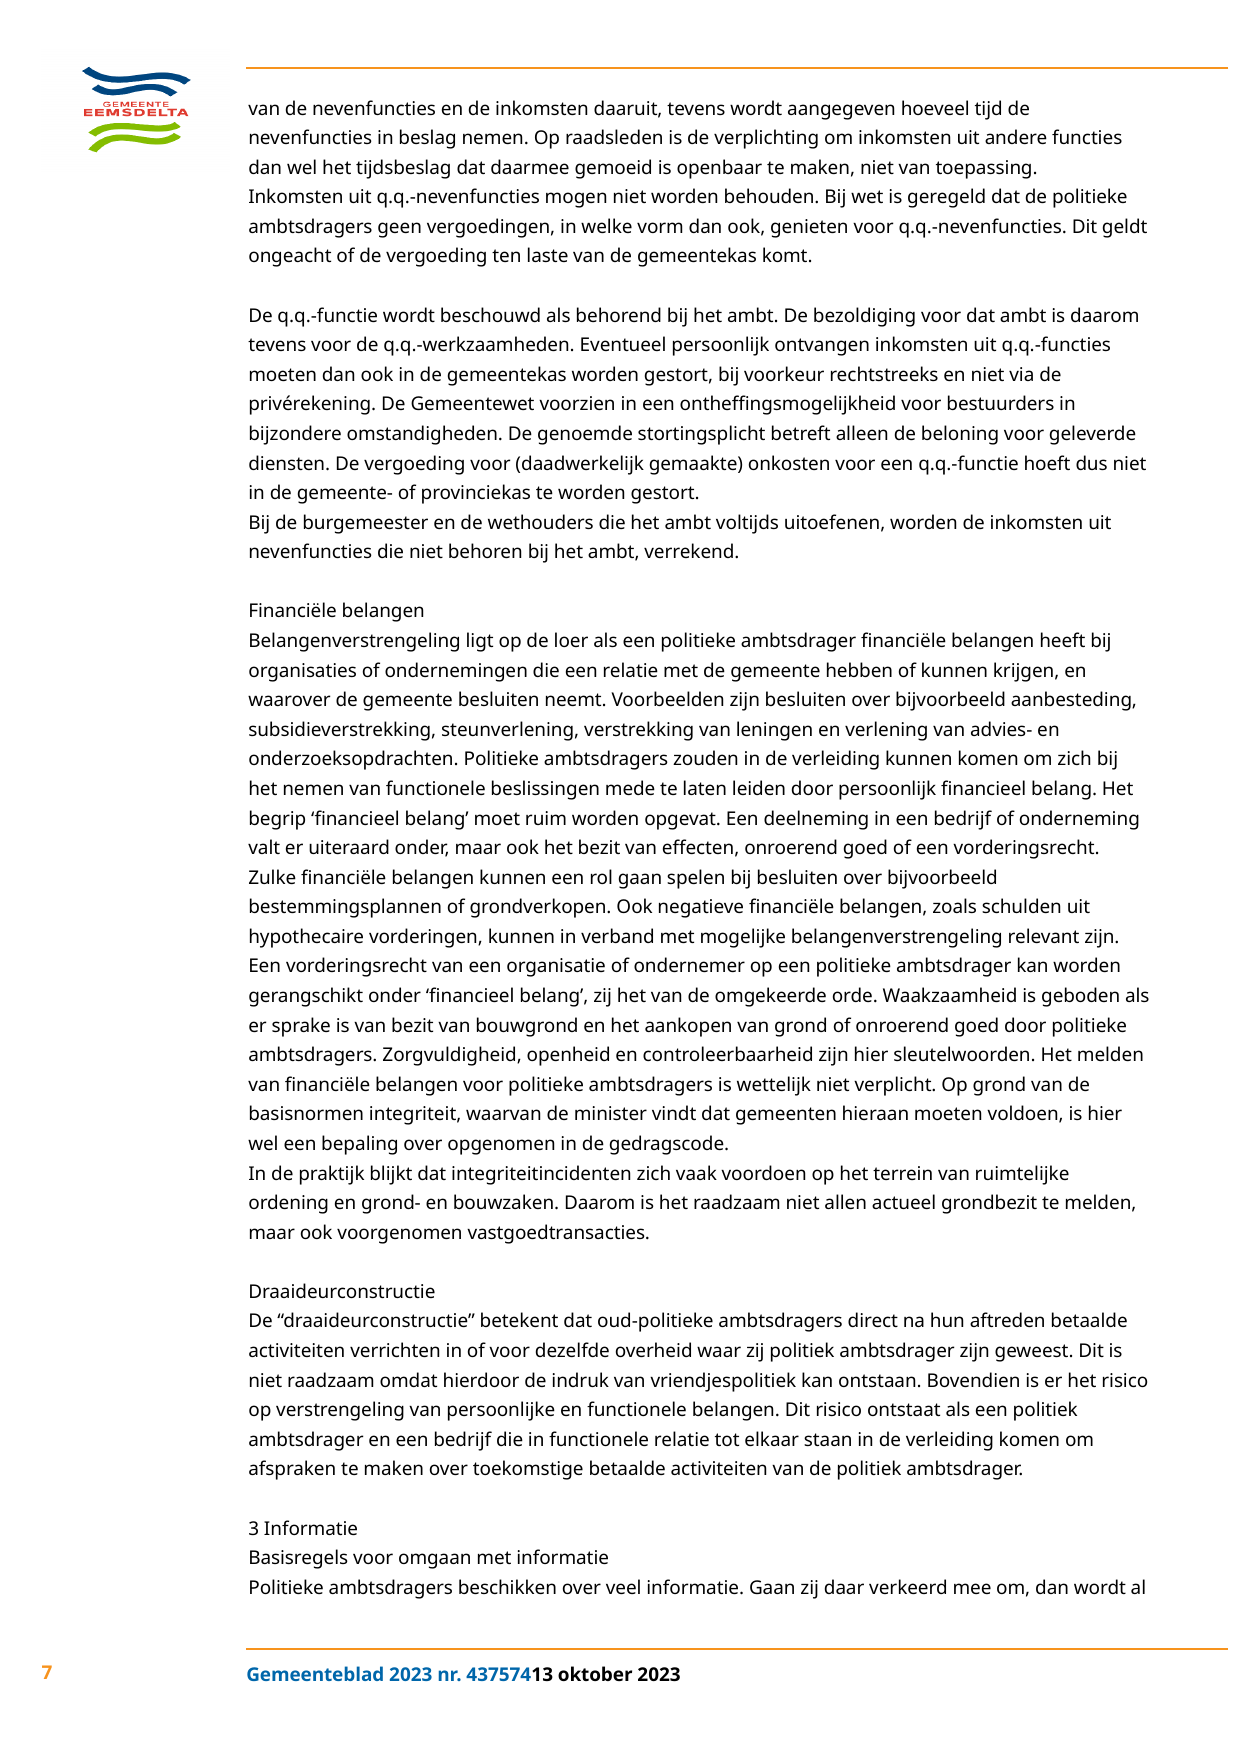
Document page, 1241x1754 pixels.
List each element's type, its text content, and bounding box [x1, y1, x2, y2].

text De q.q.-functie wordt beschouwd als behorend bij het ambt. De bezoldiging voor dat ambt is daarom tevens voor de q.q.-werkzaamheden. Eventueel persoonlijk ontvangen inkomsten uit q.q.-functies moeten dan ook in de gemeentekas worden gestort, bij voorkeur rechtstreeks en niet via de privérekening. De Gemeentewet voorzien in een ontheffingsmogelijkheid voor bestuurders in bijzondere omstandigheden. De genoemde stortingsplicht betreft alleen de beloning voor geleverde diensten. De vergoeding voor (daadwerkelijk gemaakte) onkosten voor een q.q.-functie hoeft dus niet in de gemeente- of provinciekas te worden gestort. [248, 302, 1152, 505]
text van de nevenfuncties en de inkomsten daaruit, tevens wordt aangegeven hoeveel tijd de nevenfuncties in beslag nemen. Op raadsleden is de verplichting om inkomsten uit andere functies dan wel het tijdsbeslag dat daarmee gemoeid is openbaar te maken, niet van toepassing. [248, 95, 1152, 180]
picture [41, 47, 231, 172]
text De “draaideurconstructie” betekent dat oud-politieke ambtsdragers direct na hun aftreden betaalde activiteiten verrichten in of voor dezelfde overheid waar zij politiek ambtsdrager zijn geweest. Dit is niet raadzaam omdat hierdoor de indruk van vriendjespolitiek kan ontstaan. Bovendien is er het risico op verstrengeling van persoonlijke en functionele belangen. Dit risico ontstaat als een politiek ambtsdrager en een bedrijf die in functionele relatie tot elkaar staan in de verleiding komen om afspraken te maken over toekomstige betaalde activiteiten van de politiek ambtsdrager. [248, 1308, 1152, 1481]
text Financiële belangen [248, 598, 1152, 623]
text Basisregels voor omgaan met informatie [248, 1544, 1152, 1570]
text Politieke ambtsdragers beschikken over veel informatie. Gaan zij daar verkeerd mee om, dan wordt al [248, 1574, 1152, 1600]
text In de praktijk blijkt dat integriteitincidenten zich vaak voordoen op het terrein van ruimtelijke ordening en grond- en bouwzaken. Daarom is het raadzaam niet allen actueel grondbezit te melden, maar ook voorgenomen vastgoedtransacties. [248, 1160, 1152, 1245]
text Bij de burgemeester en de wethouders die het ambt voltijds uitoefenen, worden de inkomsten uit nevenfuncties die niet behoren bij het ambt, verrekend. [248, 509, 1152, 564]
text 3 Informatie [248, 1515, 1152, 1541]
text Draaideurconstructie [248, 1278, 1152, 1304]
text Inkomsten uit q.q.-nevenfuncties mogen niet worden behouden. Bij wet is geregeld dat de politieke ambtsdragers geen vergoedingen, in welke vorm dan ook, genieten voor q.q.-nevenfuncties. Dit geldt ongeacht of de vergoeding ten laste van de gemeentekas komt. [248, 183, 1152, 268]
text Belangenverstrengeling ligt op de loer als een politieke ambtsdrager financiële belangen heeft bij organisaties of ondernemingen die een relatie met de gemeente hebben of kunnen krijgen, en waarover de gemeente besluiten neemt. Voorbeelden zijn besluiten over bijvoorbeeld aanbesteding, subsidieverstrekking, steunverlening, verstrekking van leningen en verlening van advies- en onderzoeksopdrachten. Politieke ambtsdragers zouden in de verleiding kunnen komen om zich bij het nemen van functionele beslissingen mede te laten leiden door persoonlijk financieel belang. Het begrip ‘financieel belang’ moet ruim worden opgevat. Een deelneming in een bedrijf of onderneming valt er uiteraard onder, maar ook het bezit van effecten, onroerend goed of een vorderingsrecht. Zulke financiële belangen kunnen een rol gaan spelen bij besluiten over bijvoorbeeld bestemmingsplannen of grondverkopen. Ook negatieve financiële belangen, zoals schulden uit hypothecaire vorderingen, kunnen in verband met mogelijke belangenverstrengeling relevant zijn. Een vorderingsrecht van een organisatie of ondernemer op een politieke ambtsdrager kan worden gerangschikt onder ‘financieel belang’, zij het van de omgekeerde orde. Waakzaamheid is geboden als er sprake is van bezit van bouwgrond en het aankopen van grond of onroerend goed door politieke ambtsdragers. Zorgvuldigheid, openheid en controleerbaarheid zijn hier sleutelwoorden. Het melden van financiële belangen voor politieke ambtsdragers is wettelijk niet verplicht. Op grond van de basisnormen integriteit, waarvan de minister vindt dat gemeenten hieraan moeten voldoen, is hier wel een bepaling over opgenomen in de gedragscode. [248, 627, 1152, 1156]
